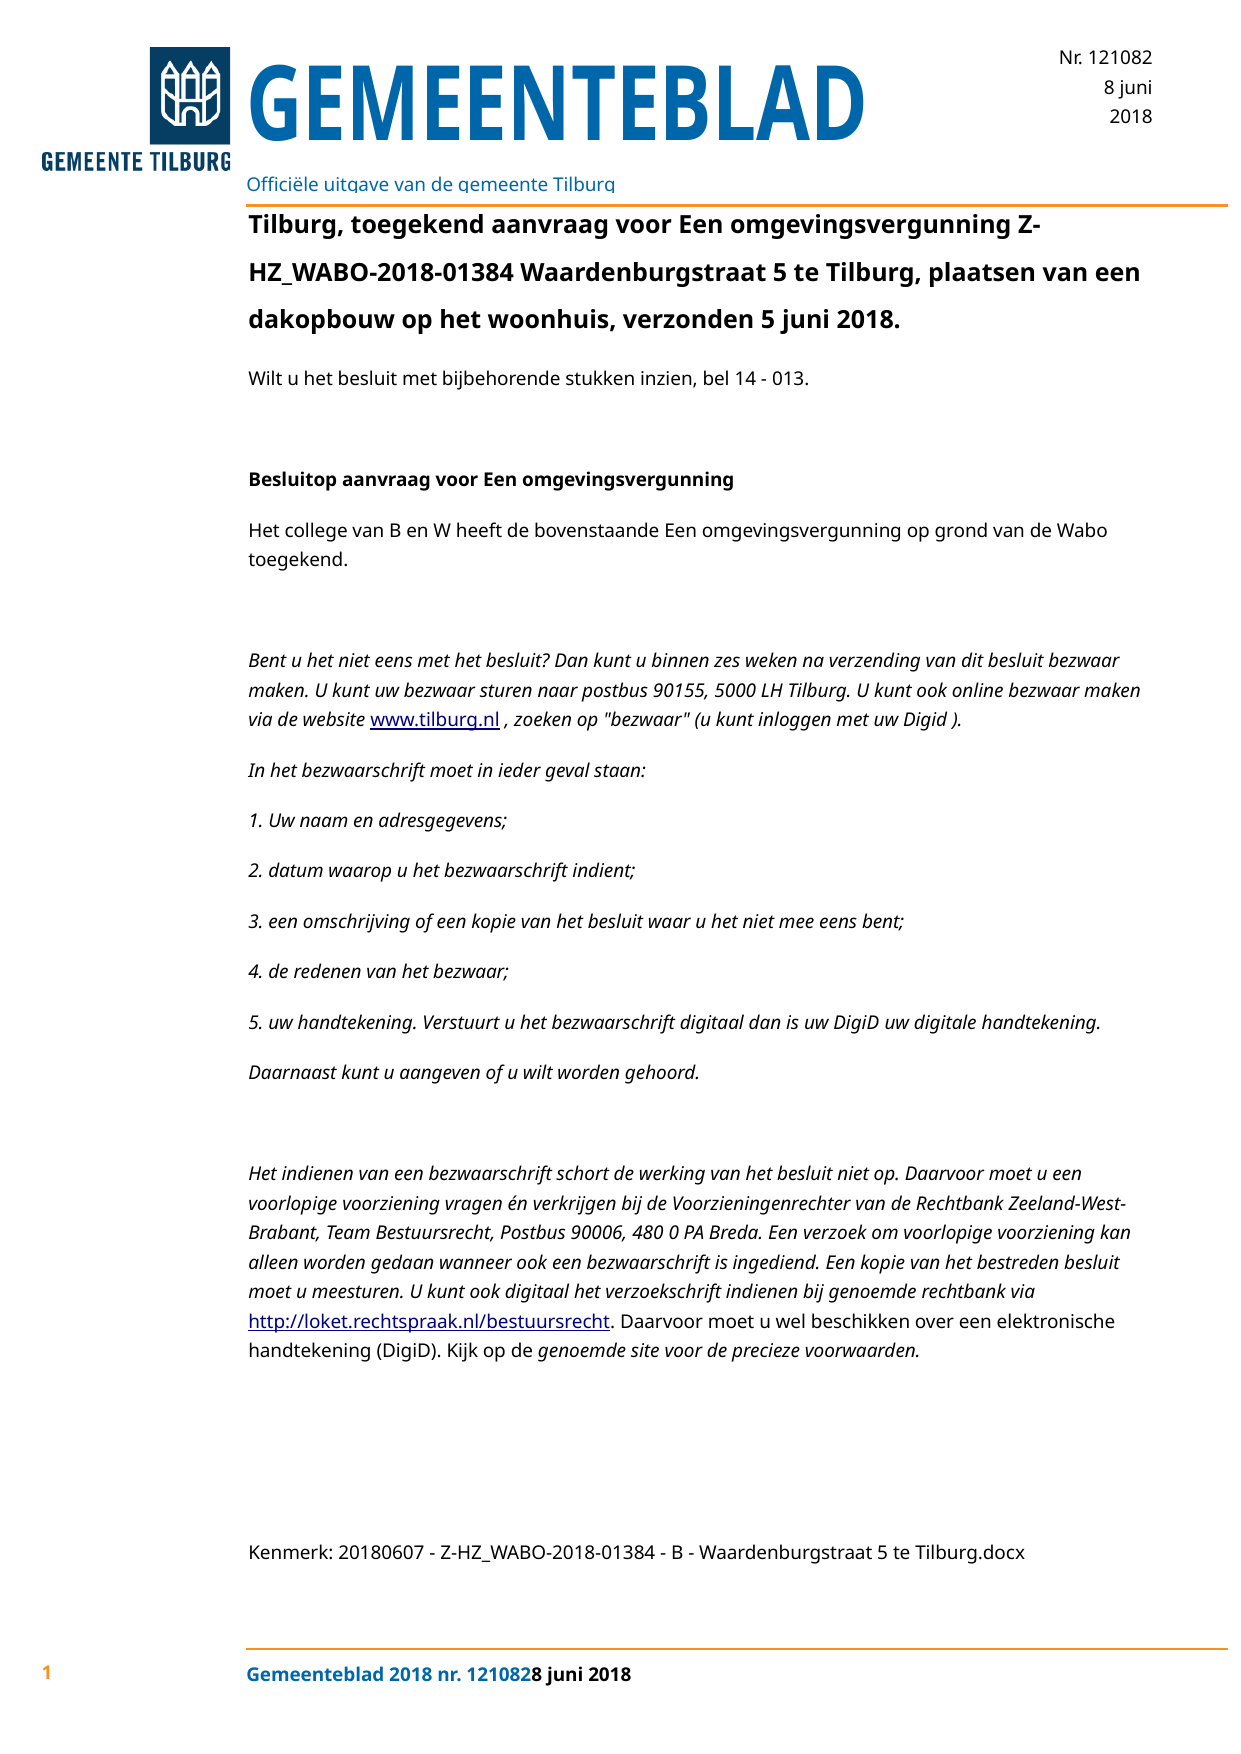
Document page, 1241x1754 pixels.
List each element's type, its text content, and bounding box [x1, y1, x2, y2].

text Het college van B en W heeft de bovenstaande Een omgevingsvergunning op grond van de Wabo toegekend. [248, 517, 1152, 572]
text 1. Uw naam en adresgegevens; [248, 807, 1152, 833]
text Besluitop aanvraag voor Een omgevingsvergunning [248, 466, 1152, 492]
text 3. een omschrijving of een kopie van het besluit waar u het niet mee eens bent; [248, 908, 1152, 934]
text Bent u het niet eens met het besluit? Dan kunt u binnen zes weken na verzending van dit besluit bezwaar maken. U kunt uw bezwaar sturen naar postbus 90155, 5000 LH Tilburg. U kunt ook online bezwaar maken via de website www.tilburg.nl , zoeken op "bezwaar" (u kunt inloggen met uw Digid ). [248, 647, 1152, 732]
text Tilburg, toegekend aanvraag voor Een omgevingsvergunning Z-HZ_WABO-2018-01384 Waardenburgstraat 5 te Tilburg, plaatsen van een dakopbouw op het woonhuis, verzonden 5 juni 2018. [248, 207, 1152, 336]
text Wilt u het besluit met bijbehorende stukken inzien, bel 14 - 013. [248, 366, 1152, 391]
picture [41, 47, 231, 172]
text 4. de redenen van het bezwaar; [248, 958, 1152, 984]
text Het indienen van een bezwaarschrift schort de werking van het besluit niet op. Daarvoor moet u een voorlopige voorziening vragen én verkrijgen bij de Voorzieningenrechter van de Rechtbank Zeeland-West-Brabant, Team Bestuursrecht, Postbus 90006, 480 0 PA Breda. Een verzoek om voorlopige voorziening kan alleen worden gedaan wanneer ook een bezwaarschrift is ingediend. Een kopie van het bestreden besluit moet u meesturen. U kunt ook digitaal het verzoekschrift indienen bij genoemde rechtbank via http://loket.rechtspraak.nl/bestuursrecht. Daarvoor moet u wel beschikken over een elektronische handtekening (DigiD). Kijk op de genoemde site voor de precieze voorwaarden. [248, 1160, 1152, 1363]
text Daarnaast kunt u aangeven of u wilt worden gehoord. [248, 1059, 1152, 1085]
text 2. datum waarop u het bezwaarschrift indient; [248, 858, 1152, 883]
text 5. uw handtekening. Verstuurt u het bezwaarschrift digitaal dan is uw DigiD uw digitale handtekening. [248, 1009, 1152, 1034]
text In het bezwaarschrift moet in ieder geval staan: [248, 757, 1152, 782]
text Kenmerk: 20180607 - Z-HZ_WABO-2018-01384 - B - Waardenburgstraat 5 te Tilburg.docx [248, 1539, 1152, 1565]
